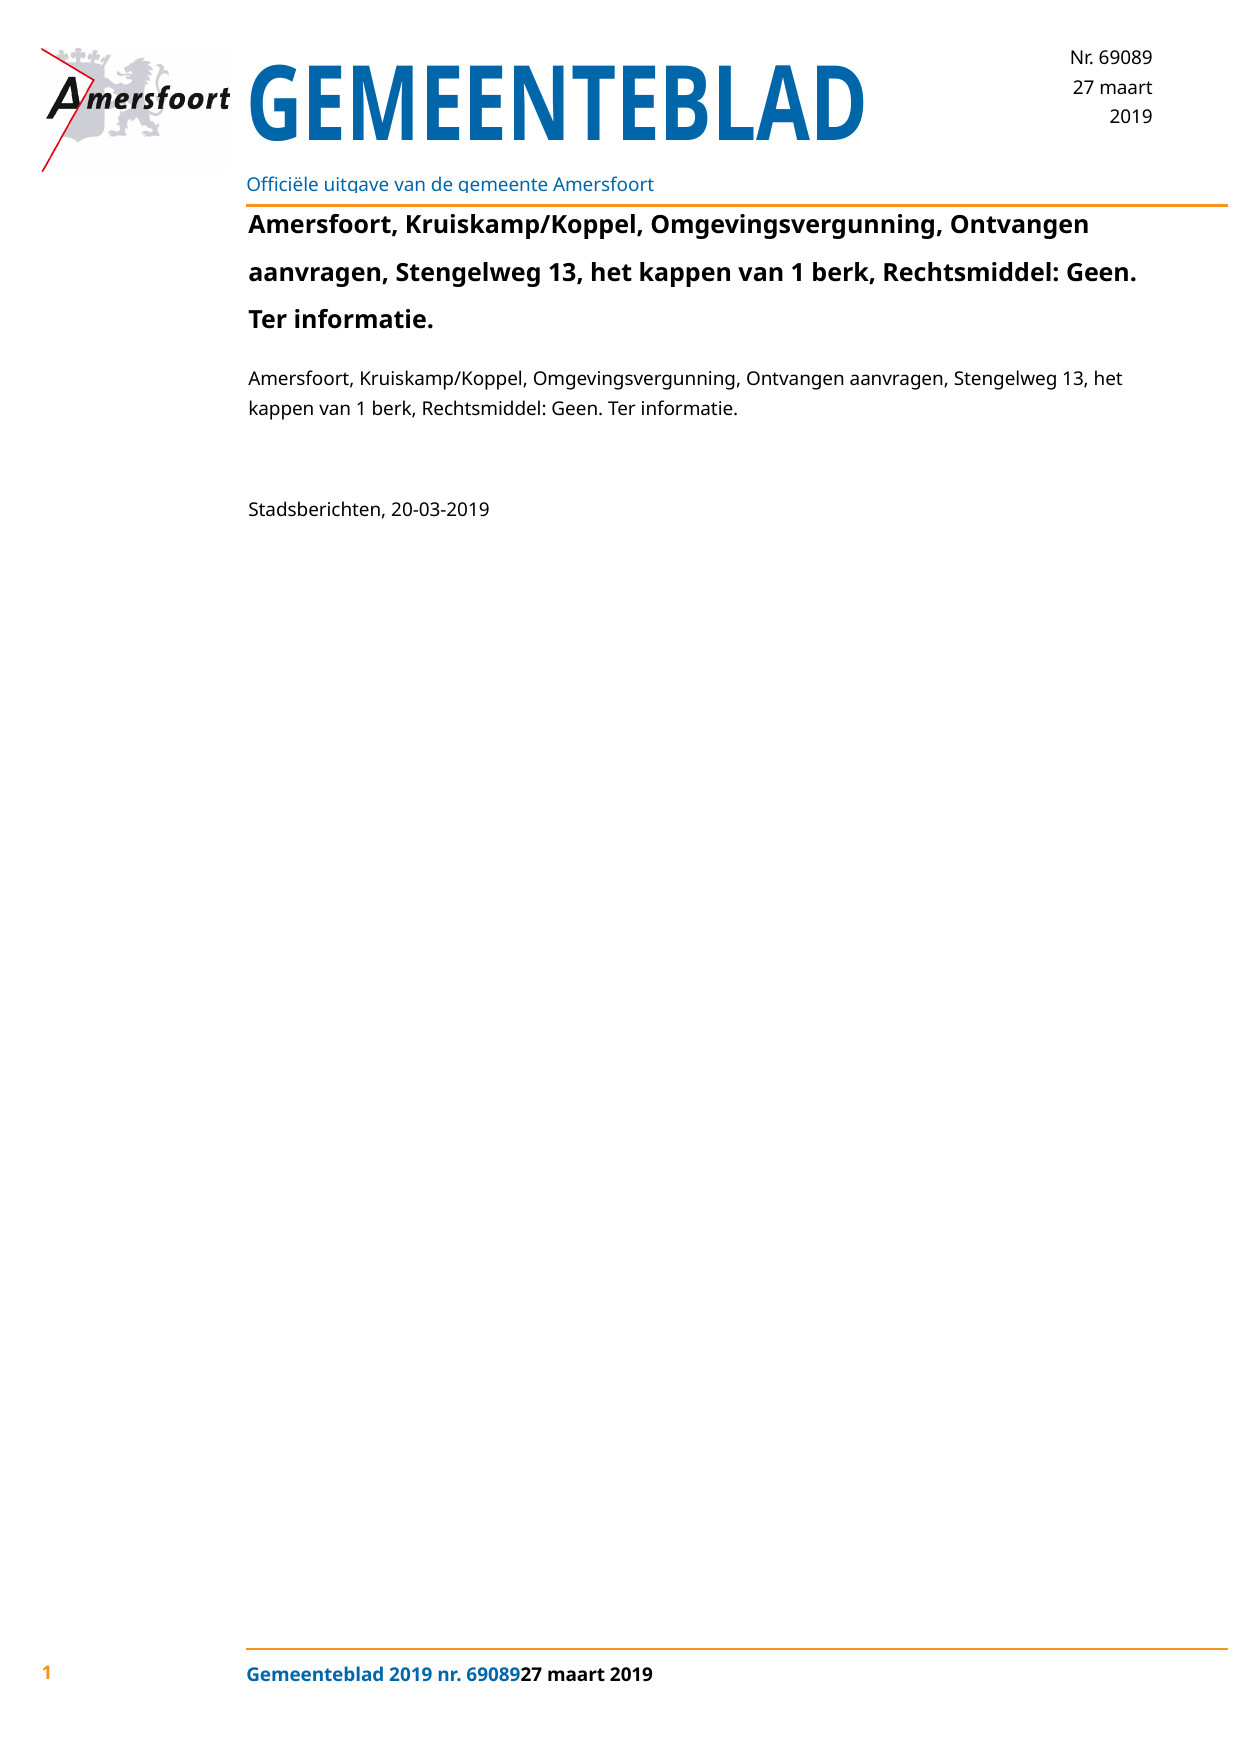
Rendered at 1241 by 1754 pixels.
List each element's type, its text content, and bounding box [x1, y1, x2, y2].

text Amersfoort, Kruiskamp/Koppel, Omgevingsvergunning, Ontvangen aanvragen, Stengelweg 13, het kappen van 1 berk, Rechtsmiddel: Geen. Ter informatie. [248, 207, 1152, 336]
text Stadsberichten, 20-03-2019 [248, 496, 1152, 522]
text Amersfoort, Kruiskamp/Koppel, Omgevingsvergunning, Ontvangen aanvragen, Stengelweg 13, het kappen van 1 berk, Rechtsmiddel: Geen. Ter informatie. [248, 366, 1152, 421]
picture [41, 47, 231, 172]
